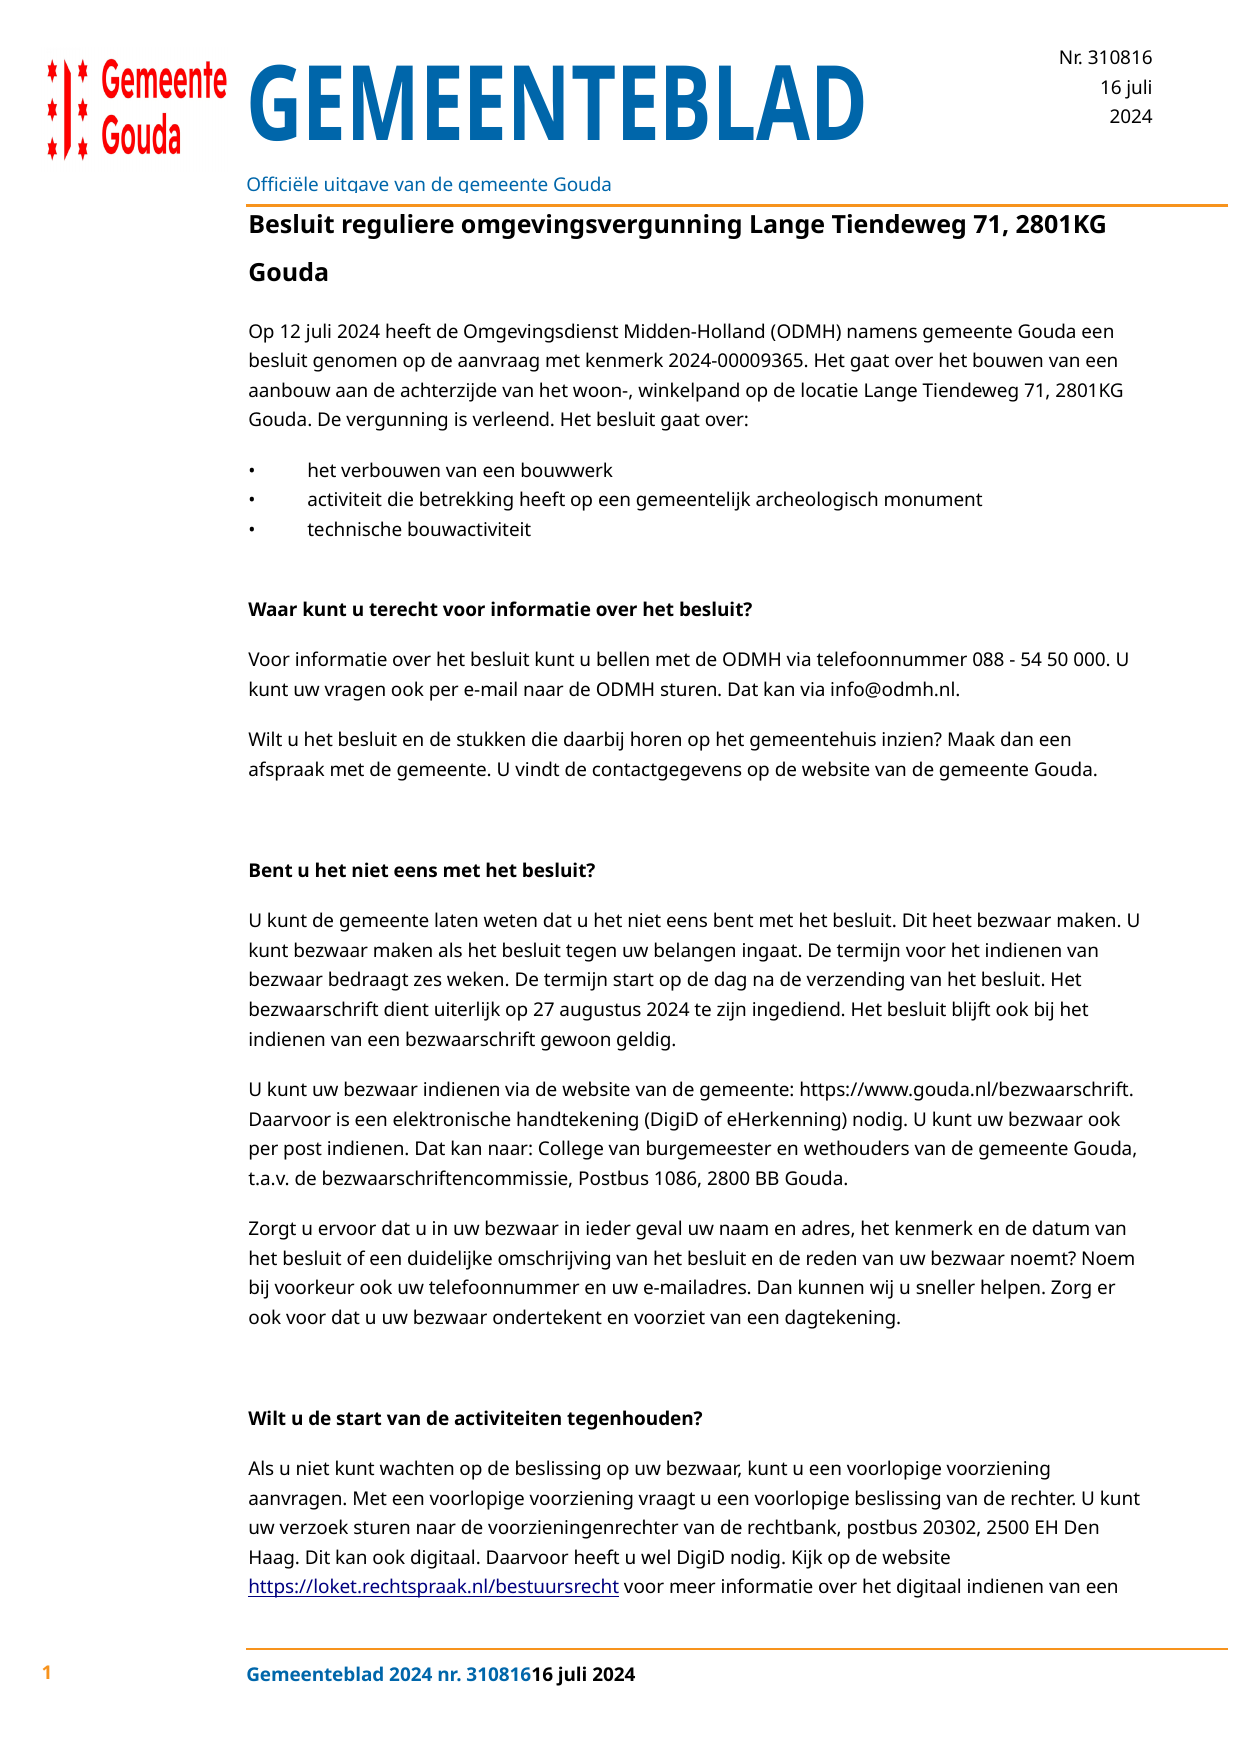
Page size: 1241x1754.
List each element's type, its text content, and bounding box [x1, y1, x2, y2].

text U kunt de gemeente laten weten dat u het niet eens bent met het besluit. Dit heet bezwaar maken. U kunt bezwaar maken als het besluit tegen uw belangen ingaat. De termijn voor het indienen van bezwaar bedraagt zes weken. De termijn start op de dag na de verzending van het besluit. Het bezwaarschrift dient uiterlijk op 27 augustus 2024 te zijn ingediend. Het besluit blijft ook bij het indienen van een bezwaarschrift gewoon geldig. [248, 907, 1152, 1052]
list technische bouwactiviteit [248, 516, 1152, 542]
text Zorgt u ervoor dat u in uw bezwaar in ieder geval uw naam en adres, het kenmerk en de datum van het besluit of een duidelijke omschrijving van het besluit en de reden van uw bezwaar noemt? Noem bij voorkeur ook uw telefoonnummer en uw e-mailadres. Dan kunnen wij u sneller helpen. Zorg er ook voor dat u uw bezwaar ondertekent en voorziet van een dagtekening. [248, 1215, 1152, 1330]
text Als u niet kunt wachten op de beslissing op uw bezwaar, kunt u een voorlopige voorziening aanvragen. Met een voorlopige voorziening vraagt u een voorlopige beslissing van de rechter. U kunt uw verzoek sturen naar de voorzieningenrechter van de rechtbank, postbus 20302, 2500 EH Den Haag. Dit kan ook digitaal. Daarvoor heeft u wel DigiD nodig. Kijk op de website https://loket.rechtspraak.nl/bestuursrecht voor meer informatie over het digitaal indienen van een [248, 1455, 1152, 1599]
text U kunt uw bezwaar indienen via de website van de gemeente: https://www.gouda.nl/bezwaarschrift. Daarvoor is een elektronische handtekening (DigiD of eHerkenning) nodig. U kunt uw bezwaar ook per post indienen. Dat kan naar: College van burgemeester en wethouders van de gemeente Gouda, t.a.v. de bezwaarschriftencommissie, Postbus 1086, 2800 BB Gouda. [248, 1076, 1152, 1191]
text Bent u het niet eens met het besluit? [248, 857, 1152, 883]
text Wilt u de start van de activiteiten tegenhouden? [248, 1405, 1152, 1431]
picture [41, 47, 231, 172]
text Op 12 juli 2024 heeft de Omgevingsdienst Midden-Holland (ODMH) namens gemeente Gouda een besluit genomen op de aanvraag met kenmerk 2024-00009365. Het gaat over het bouwen van een aanbouw aan de achterzijde van het woon-, winkelpand op de locatie Lange Tiendeweg 71, 2801KG Gouda. De vergunning is verleend. Het besluit gaat over: [248, 318, 1152, 432]
list het verbouwen van een bouwwerk [248, 457, 1152, 483]
text Besluit reguliere omgevingsvergunning Lange Tiendeweg 71, 2801KG Gouda [248, 207, 1152, 288]
text Wilt u het besluit en de stukken die daarbij horen op het gemeentehuis inzien? Maak dan een afspraak met de gemeente. U vindt de contactgegevens op de website van de gemeente Gouda. [248, 727, 1152, 782]
text Voor informatie over het besluit kunt u bellen met de ODMH via telefoonnummer 088 - 54 50 000. U kunt uw vragen ook per e-mail naar de ODMH sturen. Dat kan via info@odmh.nl. [248, 647, 1152, 702]
list activiteit die betrekking heeft op een gemeentelijk archeologisch monument [248, 487, 1152, 512]
text Waar kunt u terecht voor informatie over het besluit? [248, 596, 1152, 622]
